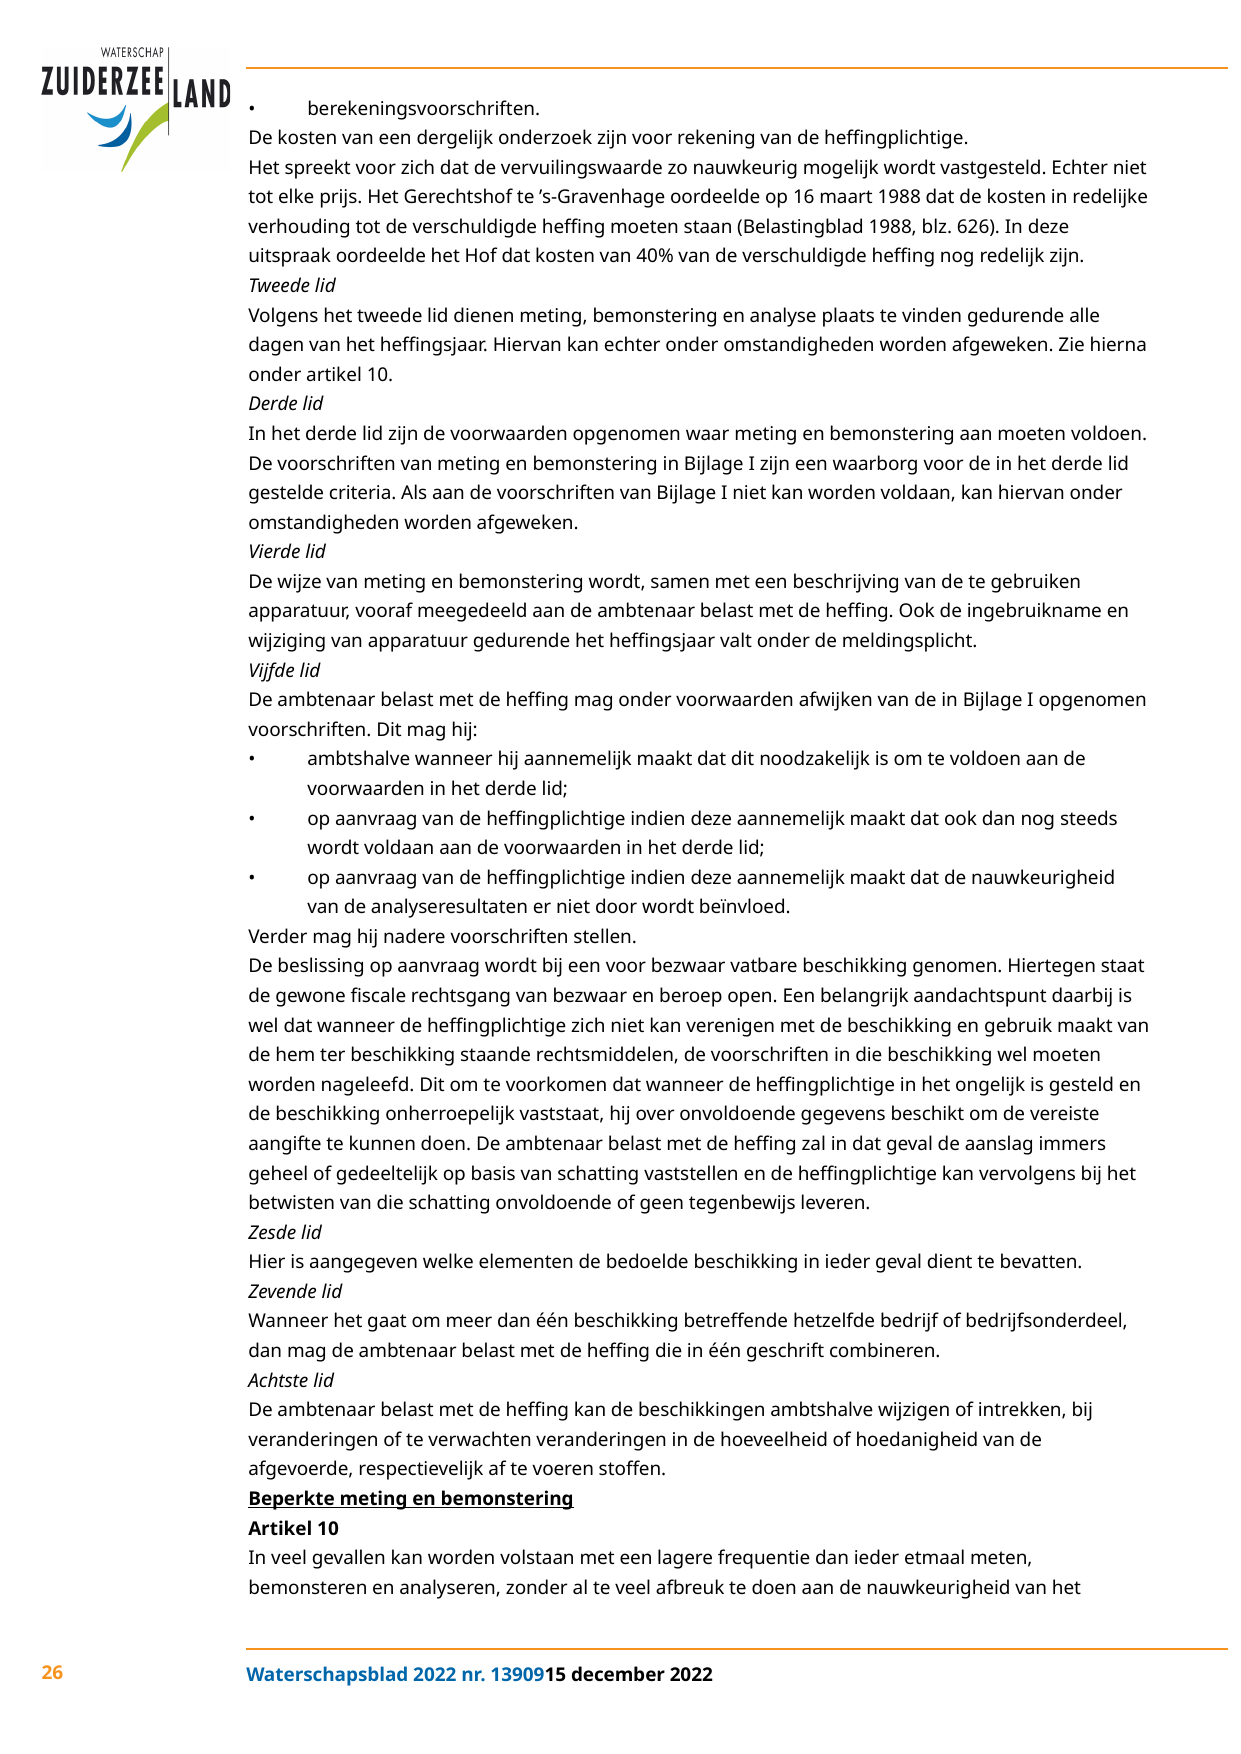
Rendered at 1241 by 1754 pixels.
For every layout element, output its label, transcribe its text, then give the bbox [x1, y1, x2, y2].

text Verder mag hij nadere voorschriften stellen. [248, 923, 1152, 949]
text Het spreekt voor zich dat de vervuilingswaarde zo nauwkeurig mogelijk wordt vastgesteld. Echter niet tot elke prijs. Het Gerechtshof te ’s-Gravenhage oordeelde op 16 maart 1988 dat de kosten in redelijke verhouding tot de verschuldigde heffing moeten staan (Belastingblad 1988, blz. 626). In deze uitspraak oordeelde het Hof dat kosten van 40% van de verschuldigde heffing nog redelijk zijn. [248, 154, 1152, 268]
text De wijze van meting en bemonstering wordt, samen met een beschrijving van de te gebruiken apparatuur, vooraf meegedeeld aan de ambtenaar belast met de heffing. Ook de ingebruikname en wijziging van apparatuur gedurende het heffingsjaar valt onder de meldingsplicht. [248, 568, 1152, 653]
text Achtste lid [248, 1367, 1152, 1393]
picture [41, 47, 231, 172]
list op aanvraag van de heffingplichtige indien deze aannemelijk maakt dat de nauwkeurigheid van de analyseresultaten er niet door wordt beïnvloed. [248, 864, 1152, 919]
text De ambtenaar belast met de heffing mag onder voorwaarden afwijken van de in Bijlage I opgenomen voorschriften. Dit mag hij: [248, 686, 1152, 742]
text Vijfde lid [248, 657, 1152, 683]
list op aanvraag van de heffingplichtige indien deze aannemelijk maakt dat ook dan nog steeds wordt voldaan aan de voorwaarden in het derde lid; [248, 805, 1152, 860]
text Beperkte meting en bemonstering [248, 1485, 1152, 1511]
text In veel gevallen kan worden volstaan met een lagere frequentie dan ieder etmaal meten, bemonsteren en analyseren, zonder al te veel afbreuk te doen aan de nauwkeurigheid van het [248, 1544, 1152, 1600]
text Zevende lid [248, 1278, 1152, 1304]
text Derde lid [248, 391, 1152, 416]
text Vierde lid [248, 538, 1152, 564]
list ambtshalve wanneer hij aannemelijk maakt dat dit noodzakelijk is om te voldoen aan de voorwaarden in het derde lid; [248, 746, 1152, 801]
text De beslissing op aanvraag wordt bij een voor bezwaar vatbare beschikking genomen. Hiertegen staat de gewone fiscale rechtsgang van bezwaar en beroep open. Een belangrijk aandachtspunt daarbij is wel dat wanneer de heffingplichtige zich niet kan verenigen met de beschikking en gebruik maakt van de hem ter beschikking staande rechtsmiddelen, de voorschriften in die beschikking wel moeten worden nageleefd. Dit om te voorkomen dat wanneer de heffingplichtige in het ongelijk is gesteld en de beschikking onherroepelijk vaststaat, hij over onvoldoende gegevens beschikt om de vereiste aangifte te kunnen doen. De ambtenaar belast met de heffing zal in dat geval de aanslag immers geheel of gedeeltelijk op basis van schatting vaststellen en de heffingplichtige kan vervolgens bij het betwisten van die schatting onvoldoende of geen tegenbewijs leveren. [248, 953, 1152, 1215]
text Wanneer het gaat om meer dan één beschikking betreffende hetzelfde bedrijf of bedrijfsonderdeel, dan mag de ambtenaar belast met de heffing die in één geschrift combineren. [248, 1308, 1152, 1363]
text In het derde lid zijn de voorwaarden opgenomen waar meting en bemonstering aan moeten voldoen. De voorschriften van meting en bemonstering in Bijlage I zijn een waarborg voor de in het derde lid gestelde criteria. Als aan de voorschriften van Bijlage I niet kan worden voldaan, kan hiervan onder omstandigheden worden afgeweken. [248, 420, 1152, 535]
text De kosten van een dergelijk onderzoek zijn voor rekening van de heffingplichtige. [248, 124, 1152, 150]
text Hier is aangegeven welke elementen de bedoelde beschikking in ieder geval dient te bevatten. [248, 1248, 1152, 1274]
text Tweede lid [248, 272, 1152, 298]
text Zesde lid [248, 1219, 1152, 1245]
text De ambtenaar belast met de heffing kan de beschikkingen ambtshalve wijzigen of intrekken, bij veranderingen of te verwachten veranderingen in de hoeveelheid of hoedanigheid van de afgevoerde, respectievelijk af te voeren stoffen. [248, 1396, 1152, 1481]
text Artikel 10 [248, 1515, 1152, 1541]
text Volgens het tweede lid dienen meting, bemonstering en analyse plaats te vinden gedurende alle dagen van het heffingsjaar. Hiervan kan echter onder omstandigheden worden afgeweken. Zie hierna onder artikel 10. [248, 302, 1152, 387]
list berekeningsvoorschriften. [248, 95, 1152, 121]
